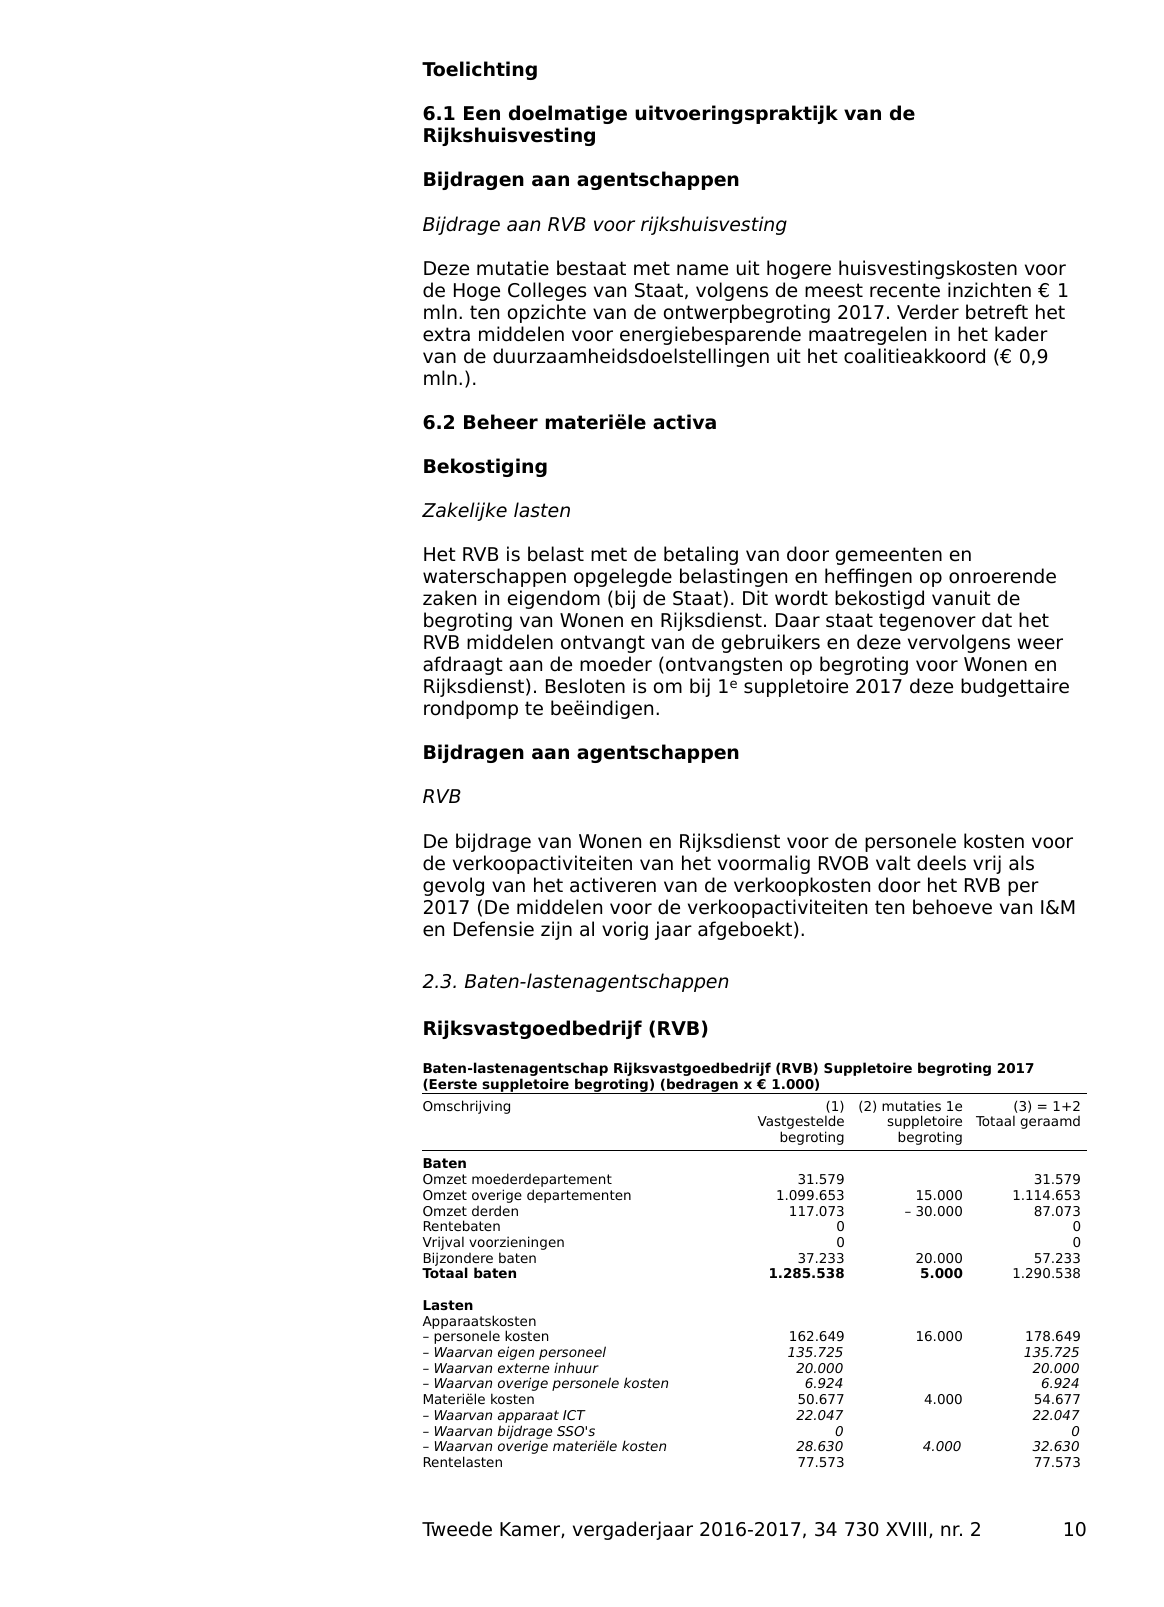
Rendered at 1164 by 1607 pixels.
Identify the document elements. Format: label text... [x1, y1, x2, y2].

table_cell [850, 1345, 968, 1361]
table_cell 57.233 [969, 1251, 1087, 1266]
table_cell 20.000 [850, 1251, 968, 1266]
table_cell 0 [969, 1235, 1087, 1251]
table_cell 15.000 [850, 1188, 968, 1203]
subtitle Bekostiging [422, 456, 1087, 478]
table_cell 6.924 [732, 1376, 850, 1392]
table_cell 1.114.653 [969, 1188, 1087, 1203]
table_cell [732, 1298, 850, 1313]
table_cell [732, 1282, 850, 1298]
table_cell [850, 1376, 968, 1392]
table_cell 0 [969, 1424, 1087, 1439]
table_cell 178.649 [969, 1329, 1087, 1345]
table_cell Rentelasten [422, 1455, 732, 1471]
table_cell Rentebaten [422, 1219, 732, 1235]
text Deze mutatie bestaat met name uit hogere huisvestingskosten voor de Hoge Colleges van Staat, volgens de meest recente inzichten € 1 mln. ten opzichte van de ontwerpbegroting 2017. Verder betreft het extra middelen voor energiebesparende maatregelen in het kader van de duurzaamheidsdoelstellingen uit het coalitieakkoord (€ 0,9 mln.). [422, 258, 1087, 389]
table_cell [422, 1282, 732, 1298]
subtitle 6.2 Beheer materiële activa [422, 412, 1087, 434]
table_cell 77.573 [969, 1455, 1087, 1471]
subtitle Toelichting [422, 59, 1087, 81]
table_cell [850, 1424, 968, 1439]
table_cell Bijzondere baten [422, 1251, 732, 1266]
table_cell – Waarvan overige personele kosten [422, 1376, 732, 1392]
table_cell Omschrijving [422, 1094, 732, 1150]
table_cell [850, 1172, 968, 1188]
table_cell [850, 1455, 968, 1471]
table_cell 77.573 [732, 1455, 850, 1471]
table_cell 0 [969, 1219, 1087, 1235]
table_cell Apparaatskosten [422, 1314, 732, 1329]
table_cell 4.000 [850, 1392, 968, 1408]
table_cell 4.000 [850, 1439, 968, 1455]
table_cell 0 [732, 1219, 850, 1235]
table_cell 28.630 [732, 1439, 850, 1455]
table_cell Vrijval voorzieningen [422, 1235, 732, 1251]
table_cell [850, 1282, 968, 1298]
table_cell Baten [422, 1151, 732, 1172]
table_cell – Waarvan externe inhuur [422, 1361, 732, 1376]
table_cell 32.630 [969, 1439, 1087, 1455]
table_cell (3) = 1+2 Totaal geraamd [969, 1094, 1087, 1150]
table_cell [850, 1314, 968, 1329]
table_header Baten-lastenagentschap Rijksvastgoedbedrijf (RVB) Suppletoire begroting 2017 (Eerste suppletoire begroting) (bedragen x € 1.000) [422, 1061, 1087, 1093]
table_cell 20.000 [969, 1361, 1087, 1376]
table_cell Omzet moederdepartement [422, 1172, 732, 1188]
table_cell 5.000 [850, 1266, 968, 1282]
table_cell 22.047 [732, 1408, 850, 1423]
table_cell 1.285.538 [732, 1266, 850, 1282]
table_cell 6.924 [969, 1376, 1087, 1392]
subtitle Bijdragen aan agentschappen [422, 169, 1087, 191]
table_cell 0 [732, 1235, 850, 1251]
table_cell 16.000 [850, 1329, 968, 1345]
table_cell – personele kosten [422, 1329, 732, 1345]
table_cell Lasten [422, 1298, 732, 1313]
table_cell 37.233 [732, 1251, 850, 1266]
subtitle 6.1 Een doelmatige uitvoeringspraktijk van de Rijkshuisvesting [422, 103, 1087, 147]
table_cell 31.579 [732, 1172, 850, 1188]
table_cell [969, 1298, 1087, 1313]
table_cell – 30.000 [850, 1203, 968, 1219]
table_cell – Waarvan overige materiële kosten [422, 1439, 732, 1455]
table_cell 117.073 [732, 1203, 850, 1219]
table_cell 162.649 [732, 1329, 850, 1345]
table_cell [850, 1408, 968, 1423]
table_cell (2) mutaties 1e suppletoire begroting [850, 1094, 968, 1150]
table_cell [850, 1235, 968, 1251]
table_cell 31.579 [969, 1172, 1087, 1188]
subtitle 2.3. Baten-lastenagentschappen [422, 971, 1087, 992]
table_cell Totaal baten [422, 1266, 732, 1282]
table_cell [969, 1151, 1087, 1172]
text De bijdrage van Wonen en Rijksdienst voor de personele kosten voor de verkoopactiviteiten van het voormalig RVOB valt deels vrij als gevolg van het activeren van de verkoopkosten door het RVB per 2017 (De middelen voor de verkoopactiviteiten ten behoeve van I&M en Defensie zijn al vorig jaar afgeboekt). [422, 831, 1087, 941]
table_cell [969, 1282, 1087, 1298]
table_cell 50.677 [732, 1392, 850, 1408]
table_cell 1.099.653 [732, 1188, 850, 1203]
table_cell 20.000 [732, 1361, 850, 1376]
subtitle Zakelijke lasten [422, 500, 1087, 522]
table_cell [850, 1151, 968, 1172]
subtitle RVB [422, 786, 1087, 808]
table_cell [732, 1151, 850, 1172]
table_cell Materiële kosten [422, 1392, 732, 1408]
table_cell Omzet derden [422, 1203, 732, 1219]
table_cell 1.290.538 [969, 1266, 1087, 1282]
table_cell [850, 1298, 968, 1313]
table_cell – Waarvan bijdrage SSO's [422, 1424, 732, 1439]
subtitle Bijdragen aan agentschappen [422, 742, 1087, 764]
table_cell [969, 1314, 1087, 1329]
table_cell (1) Vastgestelde begroting [732, 1094, 850, 1150]
subtitle Bijdrage aan RVB voor rijkshuisvesting [422, 213, 1087, 236]
table_cell – Waarvan eigen personeel [422, 1345, 732, 1361]
table_cell 0 [732, 1424, 850, 1439]
subtitle Rijksvastgoedbedrijf (RVB) [422, 1017, 1087, 1039]
table_cell – Waarvan apparaat ICT [422, 1408, 732, 1423]
table_cell 135.725 [969, 1345, 1087, 1361]
table_cell Omzet overige departementen [422, 1188, 732, 1203]
table_cell [850, 1219, 968, 1235]
table_cell [850, 1361, 968, 1376]
table_cell 135.725 [732, 1345, 850, 1361]
text Het RVB is belast met de betaling van door gemeenten en waterschappen opgelegde belastingen en heffingen op onroerende zaken in eigendom (bij de Staat). Dit wordt bekostigd vanuit de begroting van Wonen en Rijksdienst. Daar staat tegenover dat het RVB middelen ontvangt van de gebruikers en deze vervolgens weer afdraagt aan de moeder (ontvangsten op begroting voor Wonen en Rijksdienst). Besloten is om bij 1e suppletoire 2017 deze budgettaire rondpomp te beëindigen. [422, 544, 1087, 720]
table_cell 54.677 [969, 1392, 1087, 1408]
table_cell 22.047 [969, 1408, 1087, 1423]
table_cell [732, 1314, 850, 1329]
table_cell 87.073 [969, 1203, 1087, 1219]
